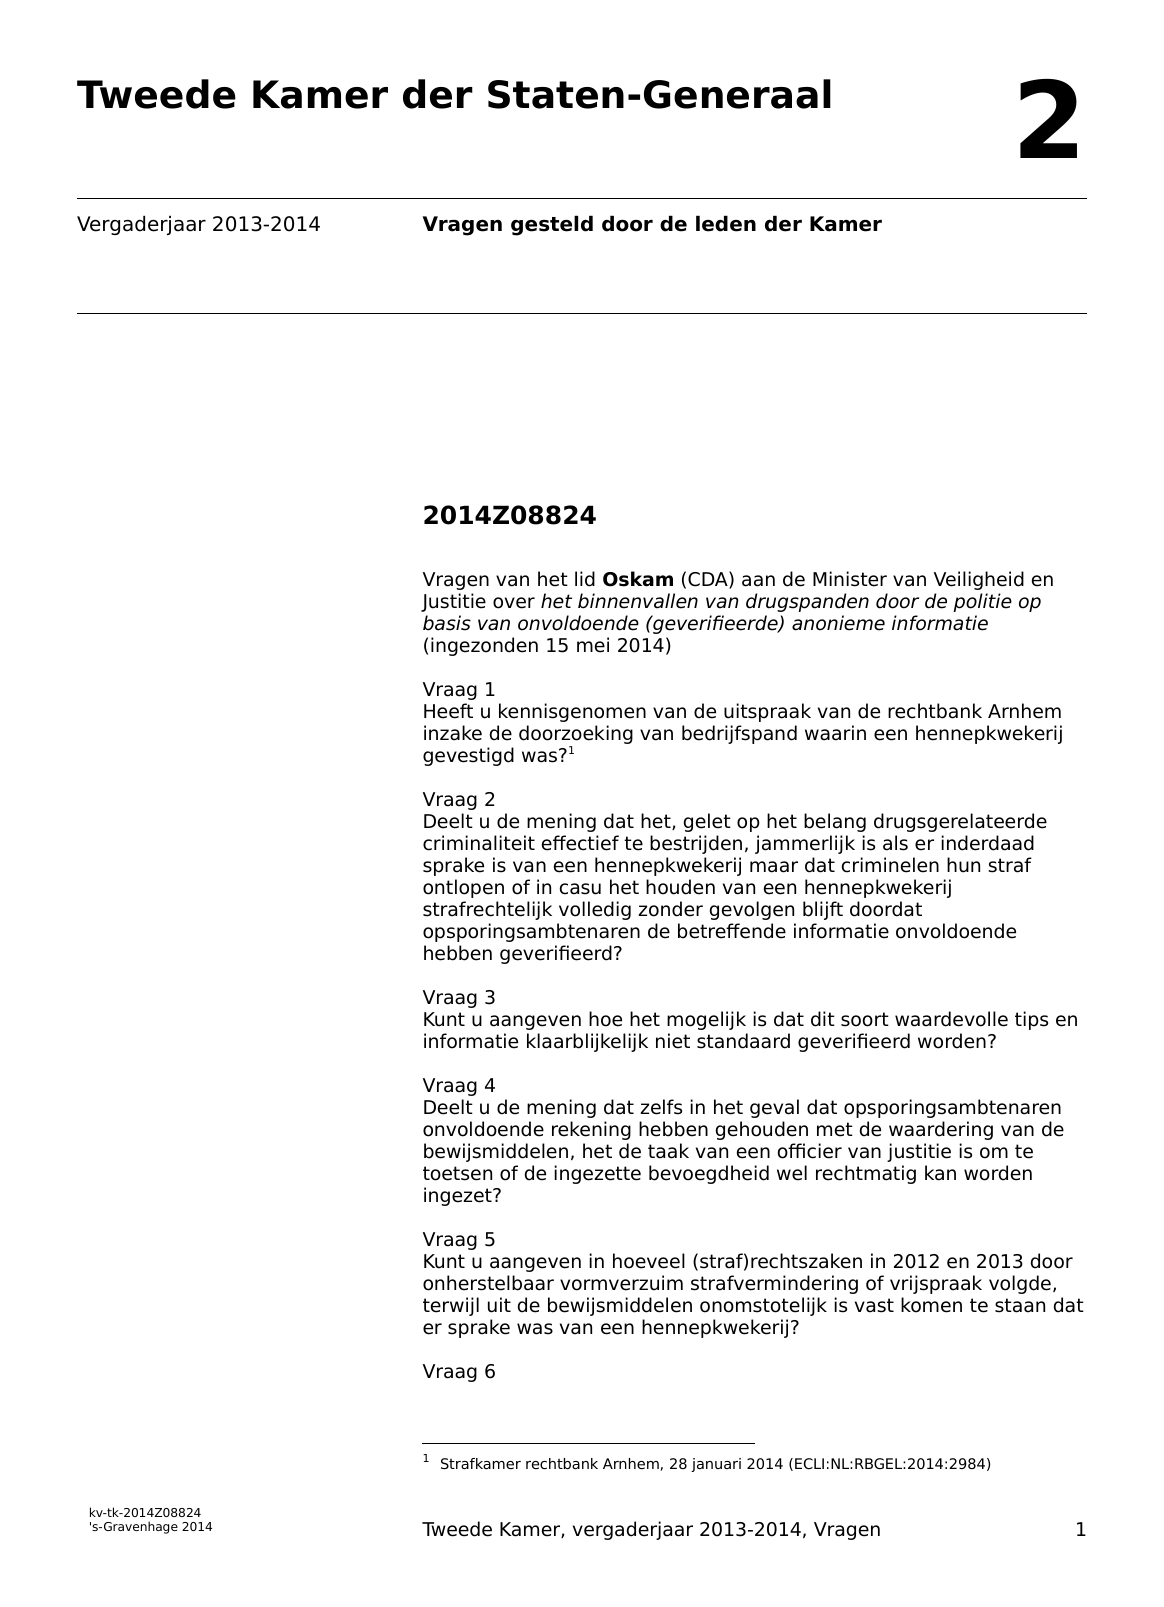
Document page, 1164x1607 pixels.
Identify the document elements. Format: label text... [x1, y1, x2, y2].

table_cell Vergaderjaar 2013-2014 [77, 199, 422, 313]
text Vraag 3 [422, 987, 1087, 1009]
text Kunt u aangeven in hoeveel (straf)rechtszaken in 2012 en 2013 door onherstelbaar vormverzuim strafvermindering of vrijspraak volgde, terwijl uit de bewijsmiddelen onomstotelijk is vast komen te staan dat er sprake was van een hennepkwekerij? [422, 1251, 1087, 1339]
text Kunt u aangeven hoe het mogelijk is dat dit soort waardevolle tips en informatie klaarblijkelijk niet standaard geverifieerd worden? [422, 1009, 1087, 1053]
text 2014Z08824 [422, 501, 1087, 531]
text Heeft u kennisgenomen van de uitspraak van de rechtbank Arnhem inzake de doorzoeking van bedrijfspand waarin een hennepkwekerij gevestigd was? [422, 701, 1087, 767]
text Vraag 4 [422, 1075, 1087, 1097]
text Vraag 2 [422, 789, 1087, 811]
text Vraag 1 [422, 679, 1087, 701]
text kv-tk-2014Z08824 [88, 1506, 323, 1520]
text 's-Gravenhage 2014 [88, 1520, 323, 1534]
table_header 2 [886, 59, 1087, 198]
text Deelt u de mening dat zelfs in het geval dat opsporingsambtenaren onvoldoende rekening hebben gehouden met de waardering van de bewijsmiddelen, het de taak van een officier van justitie is om te toetsen of de ingezette bevoegdheid wel rechtmatig kan worden ingezet? [422, 1097, 1087, 1207]
text Vragen van het lid Oskam (CDA) aan de Minister van Veiligheid en Justitie over het binnenvallen van drugspanden door de politie op basis van onvoldoende (geverifieerde) anonieme informatie (ingezonden 15 mei 2014) [422, 569, 1087, 657]
text Deelt u de mening dat het, gelet op het belang drugsgerelateerde criminaliteit effectief te bestrijden, jammerlijk is als er inderdaad sprake is van een hennepkwekerij maar dat criminelen hun straf ontlopen of in casu het houden van een hennepkwekerij strafrechtelijk volledig zonder gevolgen blijft doordat opsporingsambtenaren de betreffende informatie onvoldoende hebben geverifieerd? [422, 811, 1087, 965]
table_cell Vragen gesteld door de leden der Kamer [422, 199, 1087, 313]
text Vraag 5 [422, 1229, 1087, 1251]
text Strafkamer rechtbank Arnhem, 28 januari 2014 (ECLI:NL:RBGEL:2014:2984) [422, 1452, 1087, 1474]
text Vraag 6 [422, 1361, 1087, 1383]
table_header Tweede Kamer der Staten-Generaal [77, 59, 886, 198]
